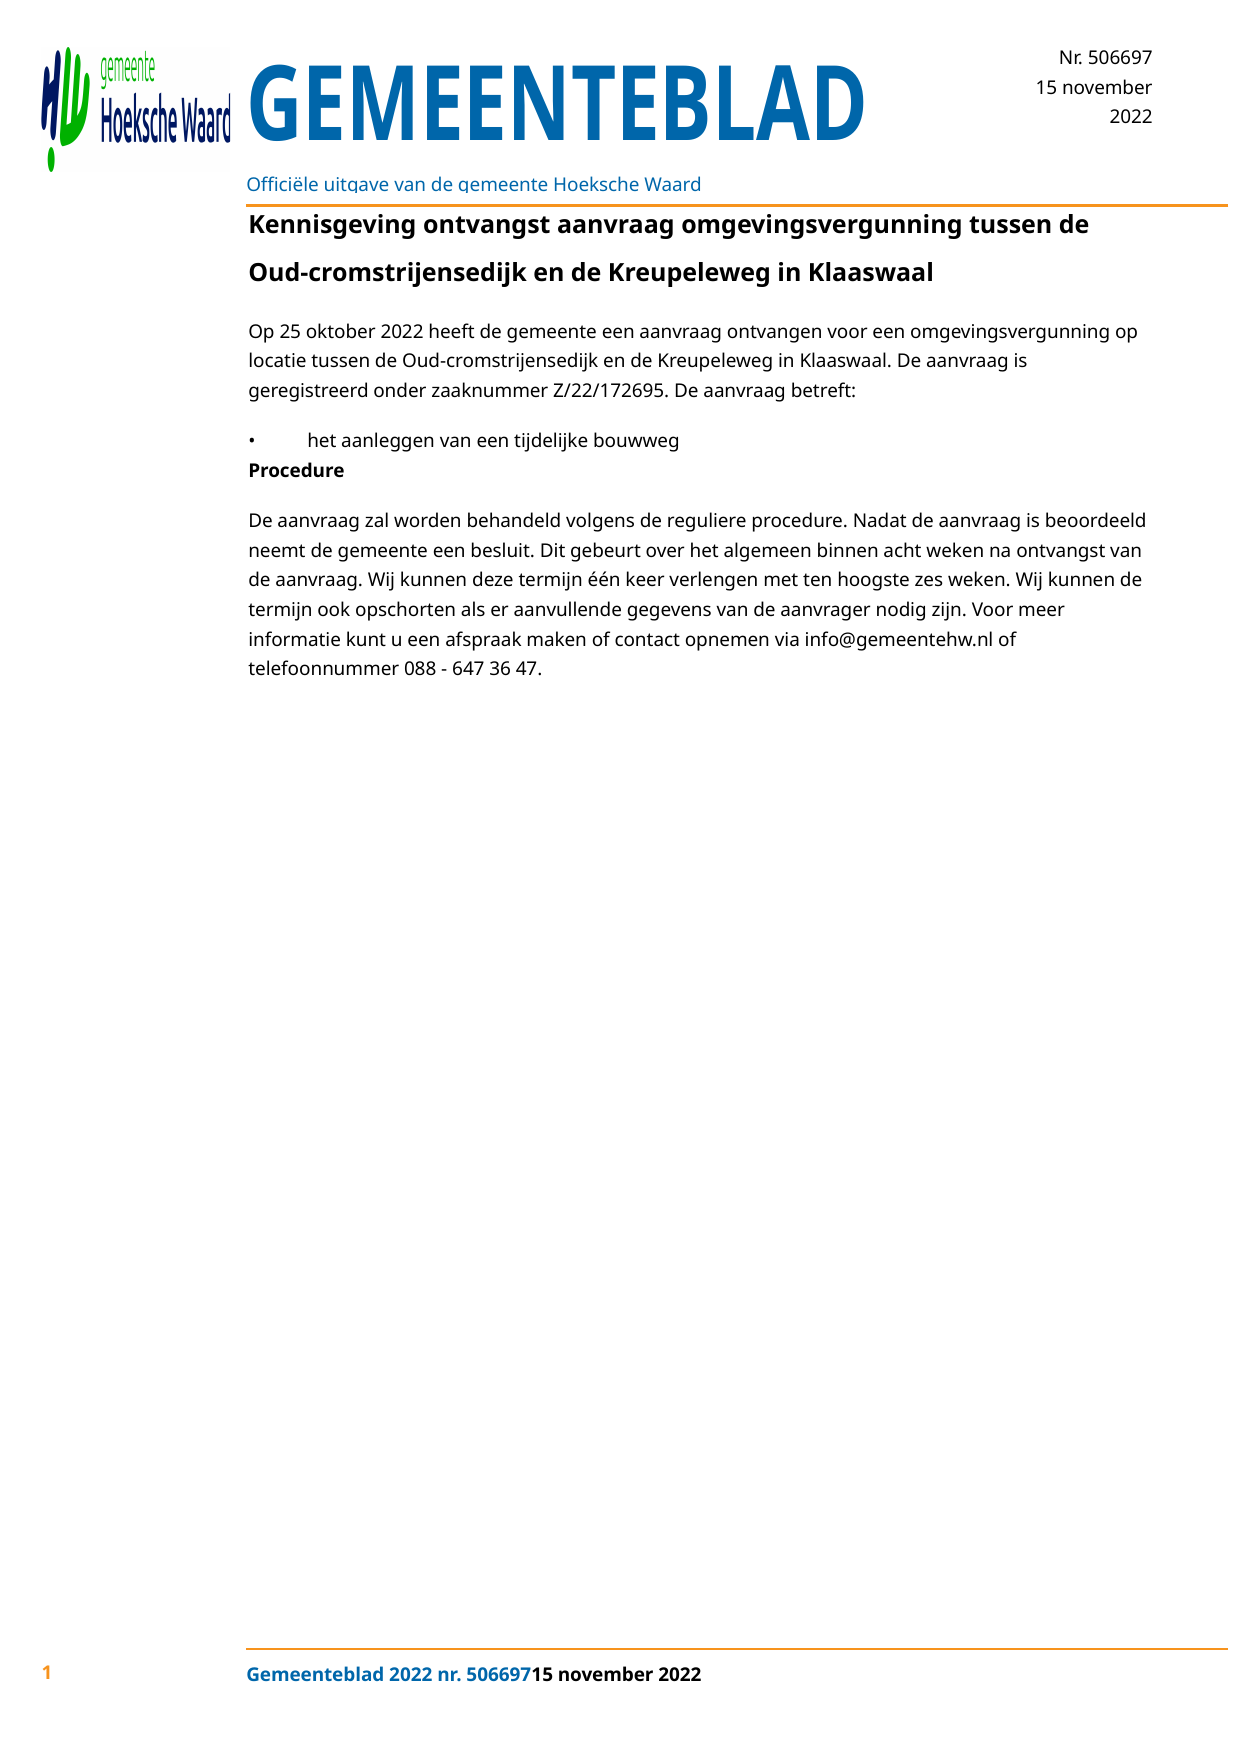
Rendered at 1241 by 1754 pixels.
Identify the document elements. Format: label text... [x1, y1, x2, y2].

text Kennisgeving ontvangst aanvraag omgevingsvergunning tussen de Oud-cromstrijensedijk en de Kreupeleweg in Klaaswaal [248, 207, 1152, 288]
picture [41, 47, 231, 172]
list het aanleggen van een tijdelijke bouwweg [248, 427, 1152, 453]
text De aanvraag zal worden behandeld volgens de reguliere procedure. Nadat de aanvraag is beoordeeld neemt de gemeente een besluit. Dit gebeurt over het algemeen binnen acht weken na ontvangst van de aanvraag. Wij kunnen deze termijn één keer verlengen met ten hoogste zes weken. Wij kunnen de termijn ook opschorten als er aanvullende gegevens van de aanvrager nodig zijn. Voor meer informatie kunt u een afspraak maken of contact opnemen via info@gemeentehw.nl of telefoonnummer 088 - 647 36 47. [248, 507, 1152, 681]
text Op 25 oktober 2022 heeft de gemeente een aanvraag ontvangen voor een omgevingsvergunning op locatie tussen de Oud-cromstrijensedijk en de Kreupeleweg in Klaaswaal. De aanvraag is geregistreerd onder zaaknummer Z/22/172695. De aanvraag betreft: [248, 318, 1152, 403]
text Procedure [248, 457, 1152, 483]
